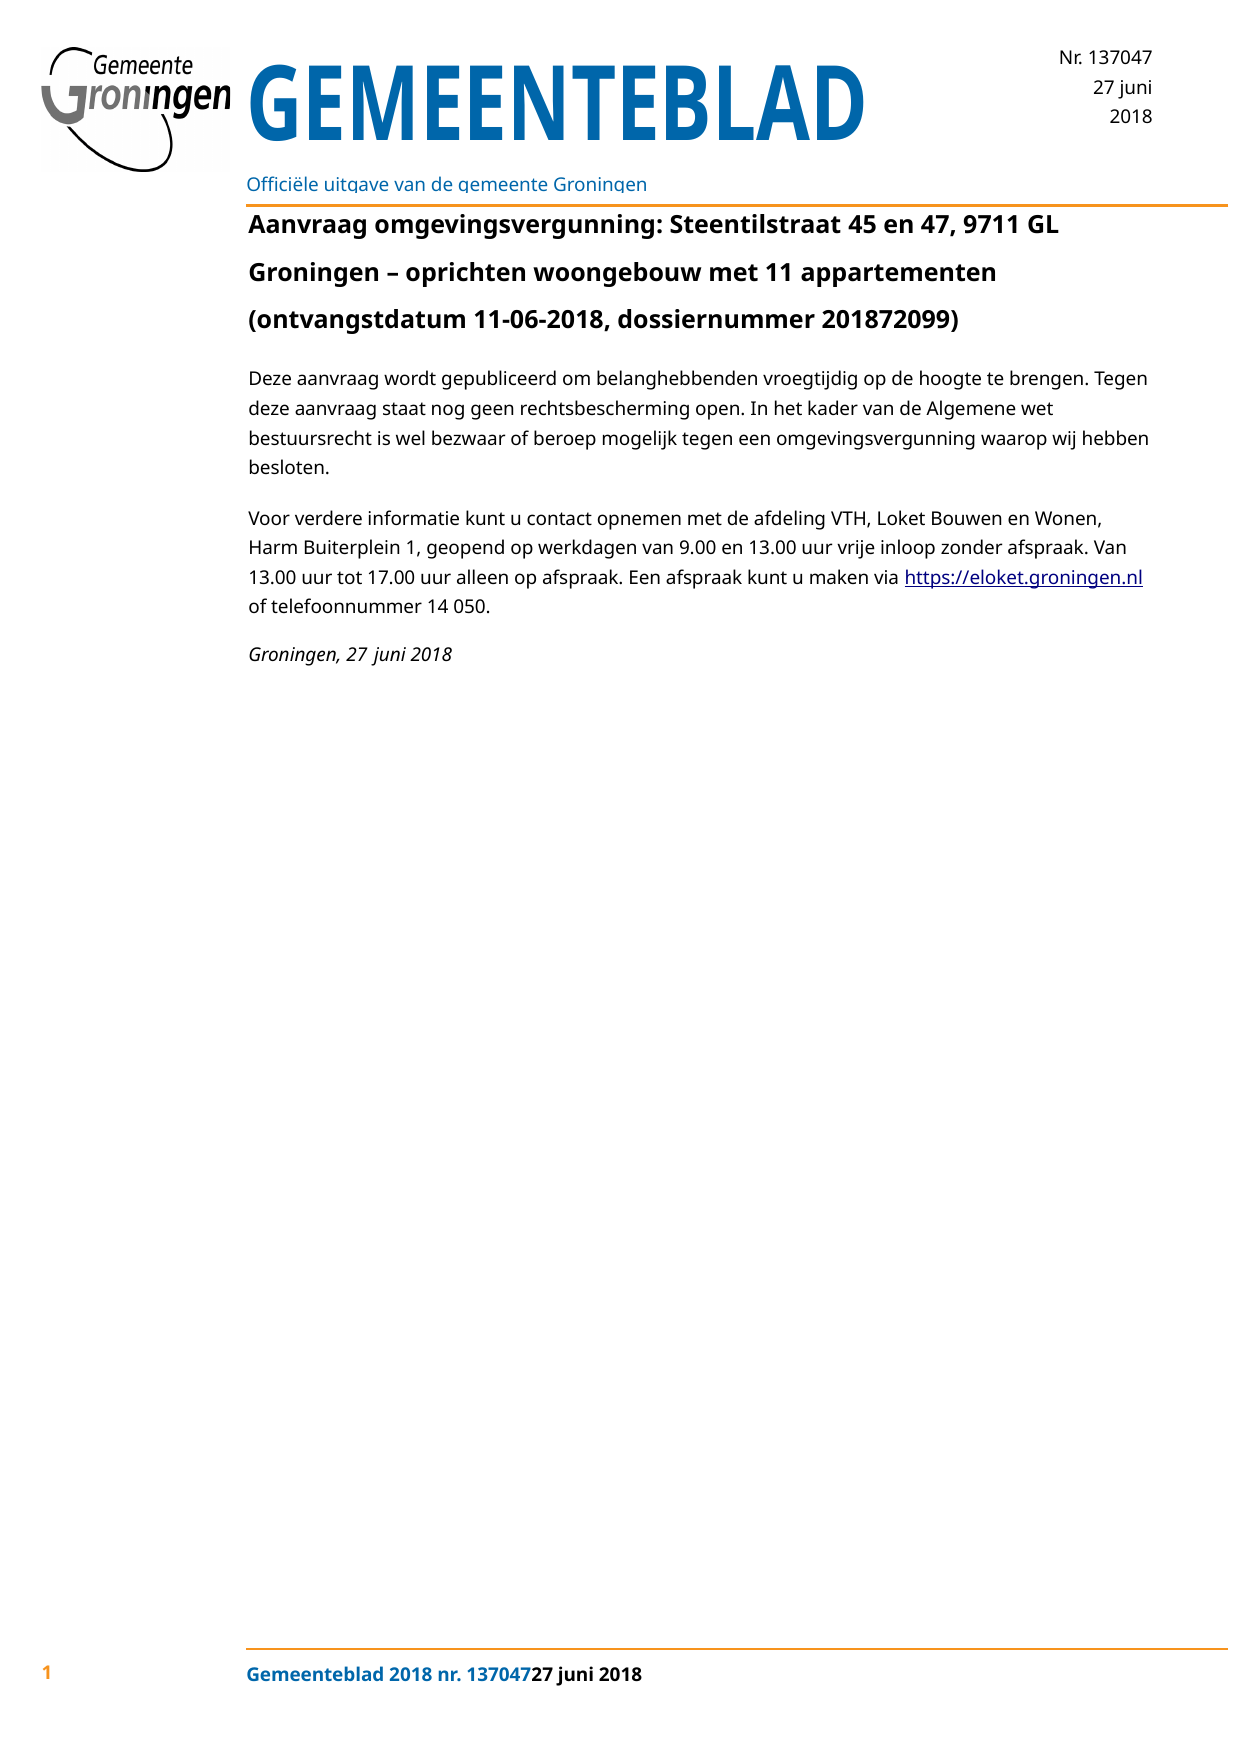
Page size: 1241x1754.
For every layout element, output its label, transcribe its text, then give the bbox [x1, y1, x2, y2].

text Voor verdere informatie kunt u contact opnemen met de afdeling VTH, Loket Bouwen en Wonen, Harm Buiterplein 1, geopend op werkdagen van 9.00 en 13.00 uur vrije inloop zonder afspraak. Van 13.00 uur tot 17.00 uur alleen op afspraak. Een afspraak kunt u maken via https://eloket.groningen.nl of telefoonnummer 14 050. [248, 505, 1152, 619]
text Groningen, 27 juni 2018 [248, 641, 1152, 667]
text Deze aanvraag wordt gepubliceerd om belanghebbenden vroegtijdig op de hoogte te brengen. Tegen deze aanvraag staat nog geen rechtsbescherming open. In het kader van de Algemene wet bestuursrecht is wel bezwaar of beroep mogelijk tegen een omgevingsvergunning waarop wij hebben besloten. [248, 366, 1152, 480]
text Aanvraag omgevingsvergunning: Steentilstraat 45 en 47, 9711 GL Groningen – oprichten woongebouw met 11 appartementen (ontvangstdatum 11-06-2018, dossiernummer 201872099) [248, 207, 1152, 336]
picture [41, 47, 231, 172]
